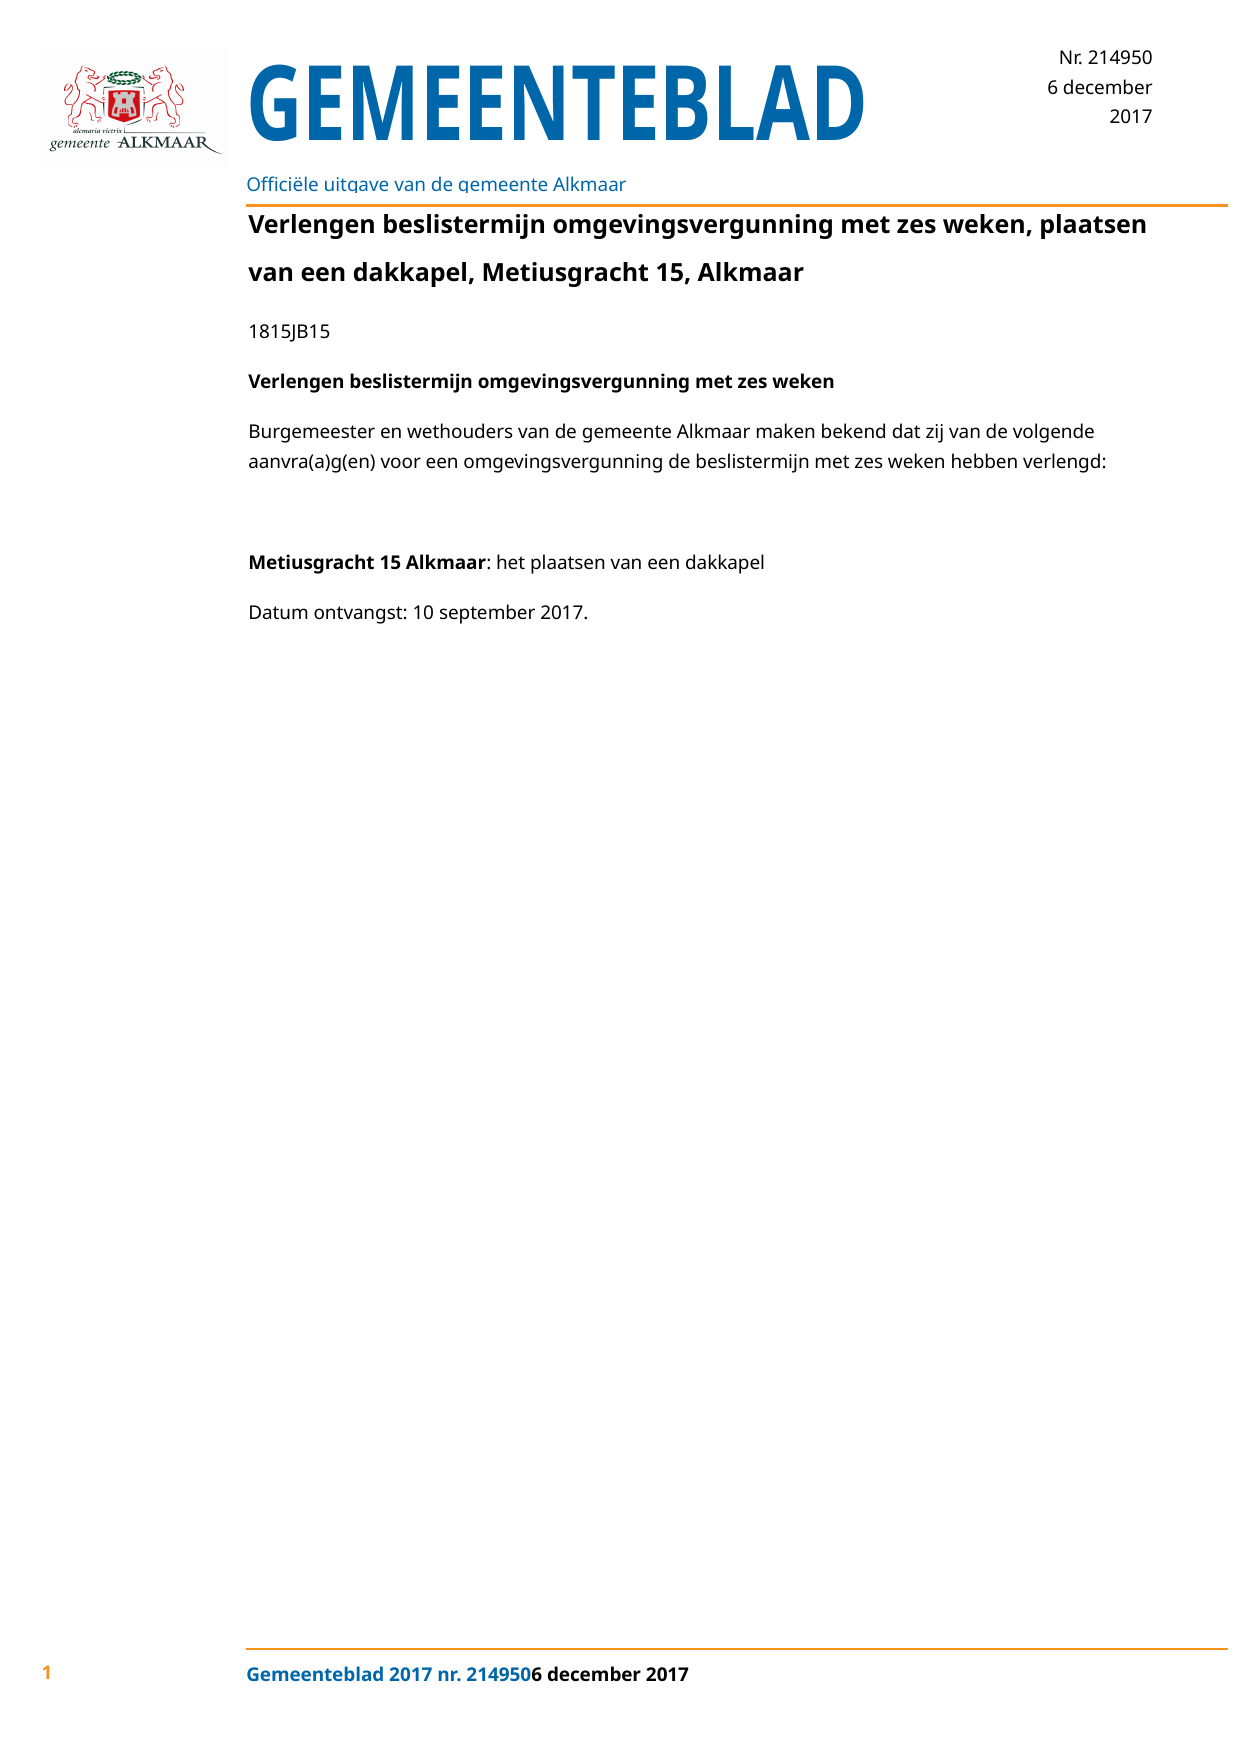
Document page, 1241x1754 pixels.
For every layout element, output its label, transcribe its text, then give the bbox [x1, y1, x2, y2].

text Verlengen beslistermijn omgevingsvergunning met zes weken, plaatsen van een dakkapel, Metiusgracht 15, Alkmaar [248, 207, 1152, 288]
text 1815JB15 [248, 318, 1152, 344]
text Metiusgracht 15 Alkmaar: het plaatsen van een dakkapel [248, 549, 1152, 575]
text Datum ontvangst: 10 september 2017. [248, 599, 1152, 625]
text Verlengen beslistermijn omgevingsvergunning met zes weken [248, 368, 1152, 394]
text Burgemeester en wethouders van de gemeente Alkmaar maken bekend dat zij van de volgende aanvra(a)g(en) voor een omgevingsvergunning de beslistermijn met zes weken hebben verlengd: [248, 419, 1152, 474]
picture [41, 47, 231, 172]
